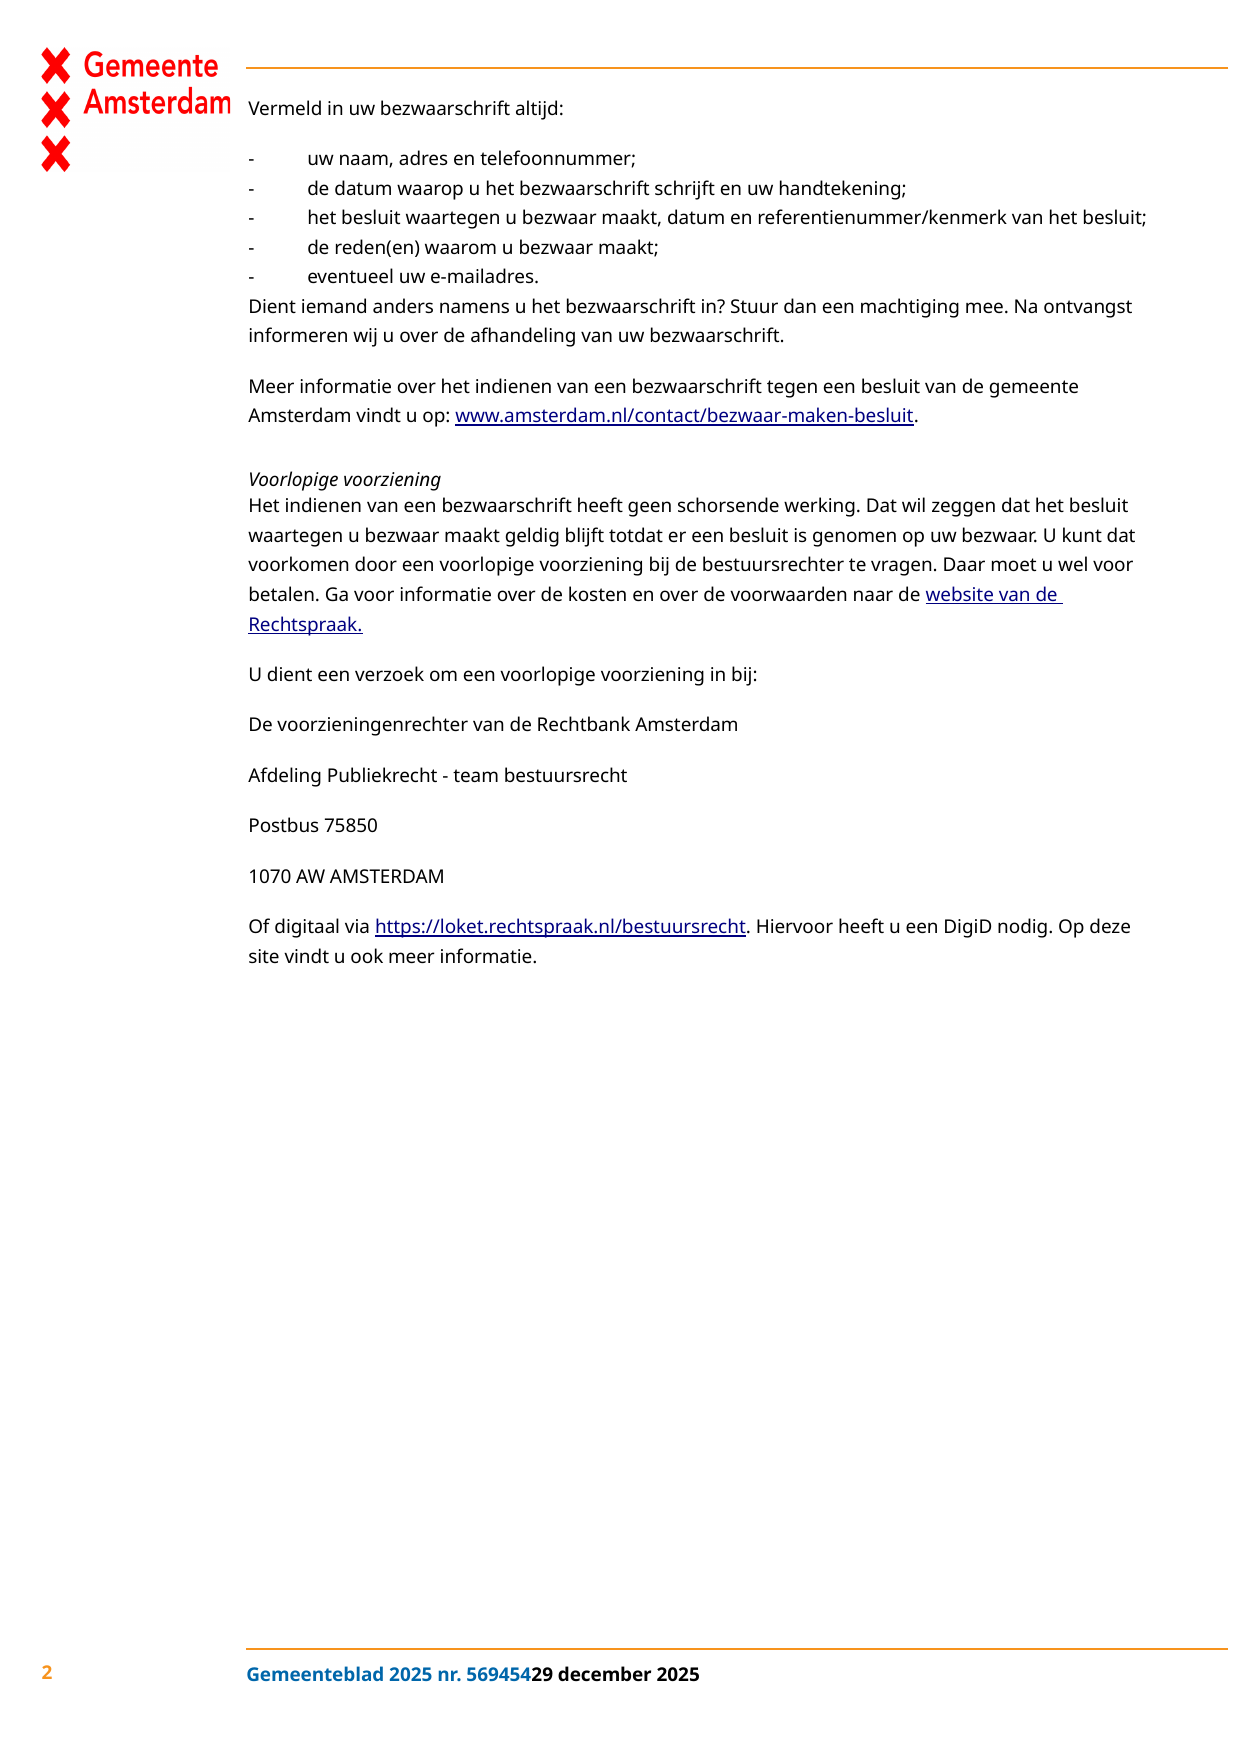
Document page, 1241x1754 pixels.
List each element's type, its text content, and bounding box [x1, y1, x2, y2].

text Vermeld in uw bezwaarschrift altijd: [248, 95, 1152, 121]
list eventueel uw e-mailadres. [248, 263, 1152, 289]
list uw naam, adres en telefoonnummer; [248, 145, 1152, 171]
list het besluit waartegen u bezwaar maakt, datum en referentienummer/kenmerk van het besluit; [248, 204, 1152, 230]
text U dient een verzoek om een voorlopige voorziening in bij: [248, 661, 1152, 687]
text De voorzieningenrechter van de Rechtbank Amsterdam [248, 712, 1152, 737]
list de reden(en) waarom u bezwaar maakt; [248, 234, 1152, 260]
picture [41, 47, 231, 172]
text 1070 AW AMSTERDAM [248, 863, 1152, 888]
text Dient iemand anders namens u het bezwaarschrift in? Stuur dan een machtiging mee. Na ontvangst informeren wij u over de afhandeling van uw bezwaarschrift. [248, 293, 1152, 348]
text Voorlopige voorziening [248, 467, 1152, 492]
text Het indienen van een bezwaarschrift heeft geen schorsende werking. Dat wil zeggen dat het besluit waartegen u bezwaar maakt geldig blijft totdat er een besluit is genomen op uw bezwaar. U kunt dat voorkomen door een voorlopige voorziening bij de bestuursrechter te vragen. Daar moet u wel voor betalen. Ga voor informatie over de kosten en over de voorwaarden naar de website van de Rechtspraak. [248, 492, 1152, 636]
list de datum waarop u het bezwaarschrift schrijft en uw handtekening; [248, 175, 1152, 201]
text Postbus 75850 [248, 812, 1152, 838]
text Meer informatie over het indienen van een bezwaarschrift tegen een besluit van de gemeente Amsterdam vindt u op: www.amsterdam.nl/contact/bezwaar-maken-besluit. [248, 373, 1152, 428]
text Afdeling Publiekrecht - team bestuursrecht [248, 762, 1152, 788]
text Of digitaal via https://loket.rechtspraak.nl/bestuursrecht. Hiervoor heeft u een DigiD nodig. Op deze site vindt u ook meer informatie. [248, 913, 1152, 968]
